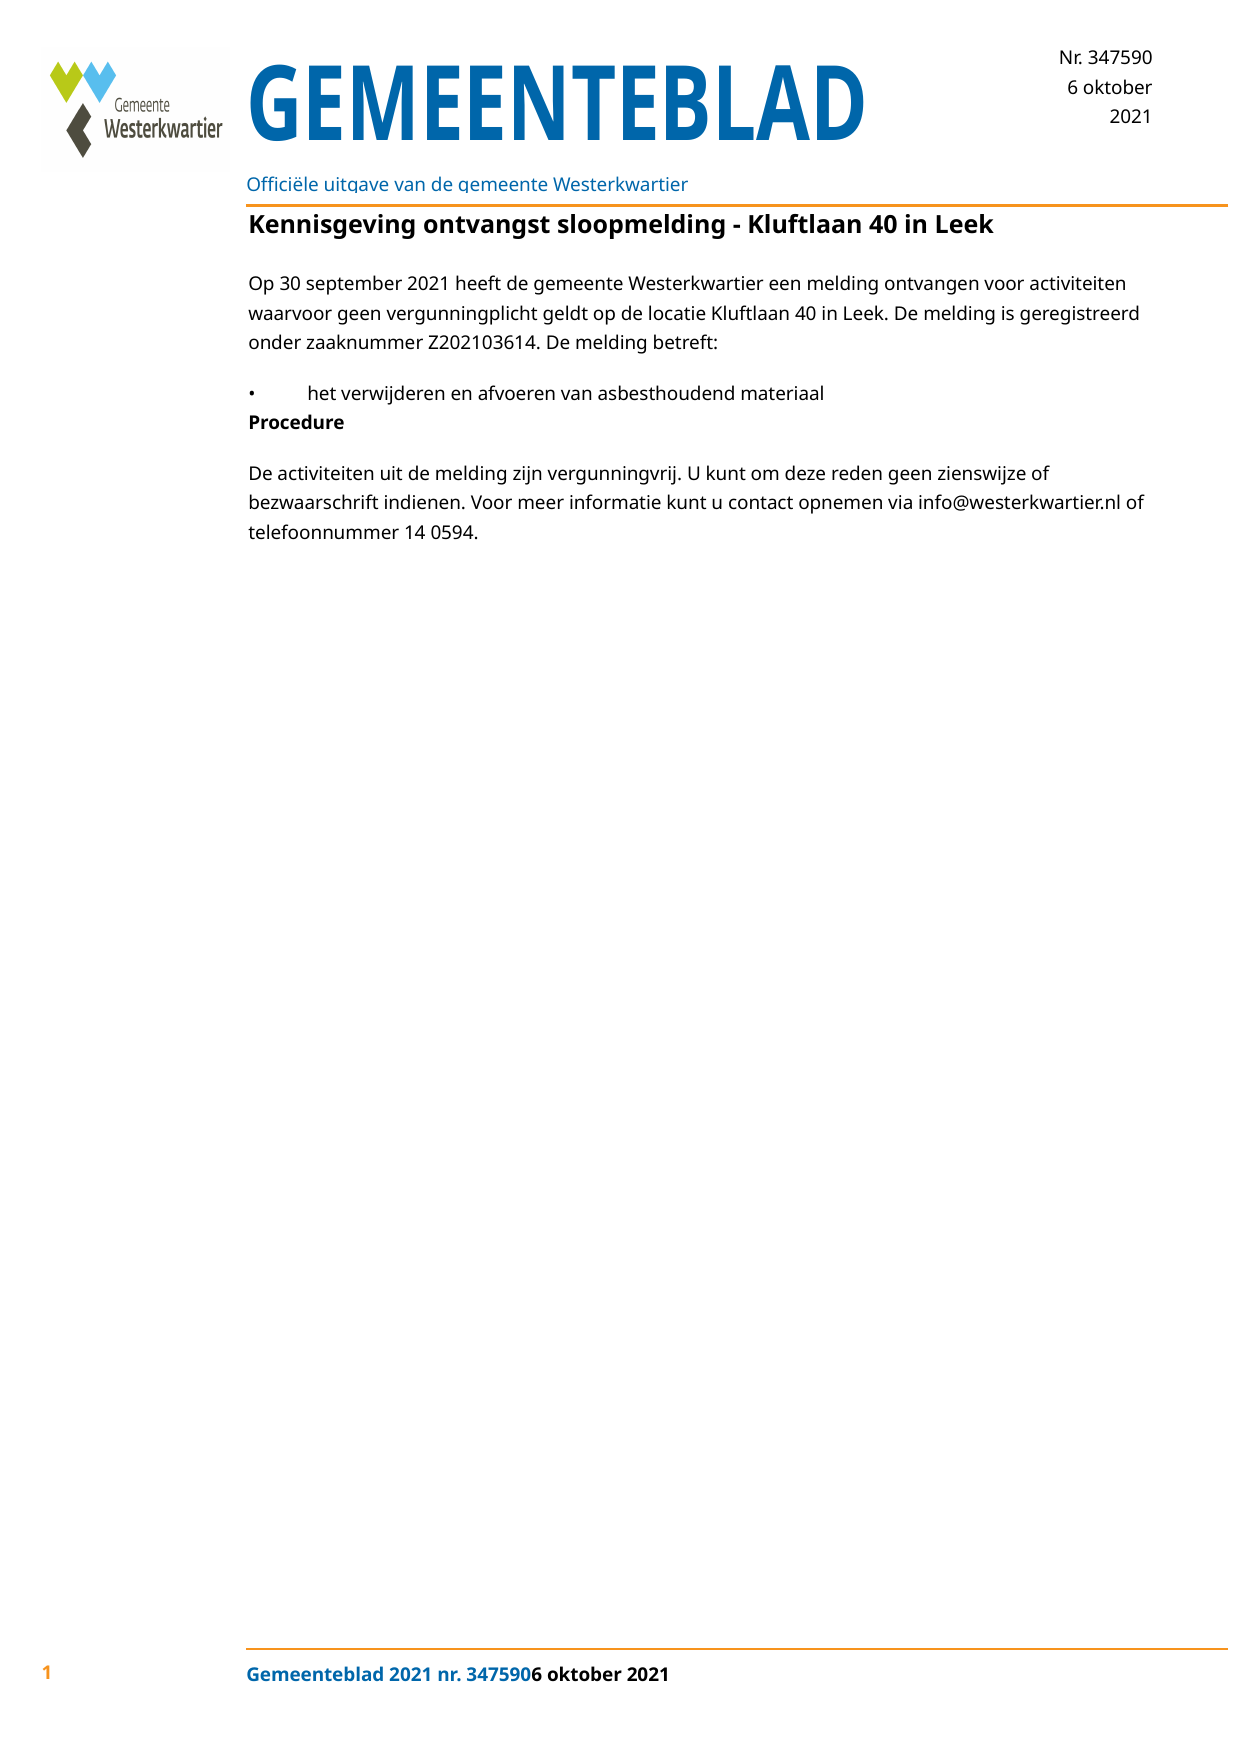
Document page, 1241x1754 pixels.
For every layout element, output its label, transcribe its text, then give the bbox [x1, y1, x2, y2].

picture [41, 47, 231, 172]
list het verwijderen en afvoeren van asbesthoudend materiaal [248, 380, 1152, 406]
text De activiteiten uit de melding zijn vergunningvrij. U kunt om deze reden geen zienswijze of bezwaarschrift indienen. Voor meer informatie kunt u contact opnemen via info@westerkwartier.nl of telefoonnummer 14 0594. [248, 460, 1152, 545]
text Op 30 september 2021 heeft de gemeente Westerkwartier een melding ontvangen voor activiteiten waarvoor geen vergunningplicht geldt op de locatie Kluftlaan 40 in Leek. De melding is geregistreerd onder zaaknummer Z202103614. De melding betreft: [248, 270, 1152, 355]
text Procedure [248, 409, 1152, 435]
text Kennisgeving ontvangst sloopmelding - Kluftlaan 40 in Leek [248, 207, 1152, 241]
